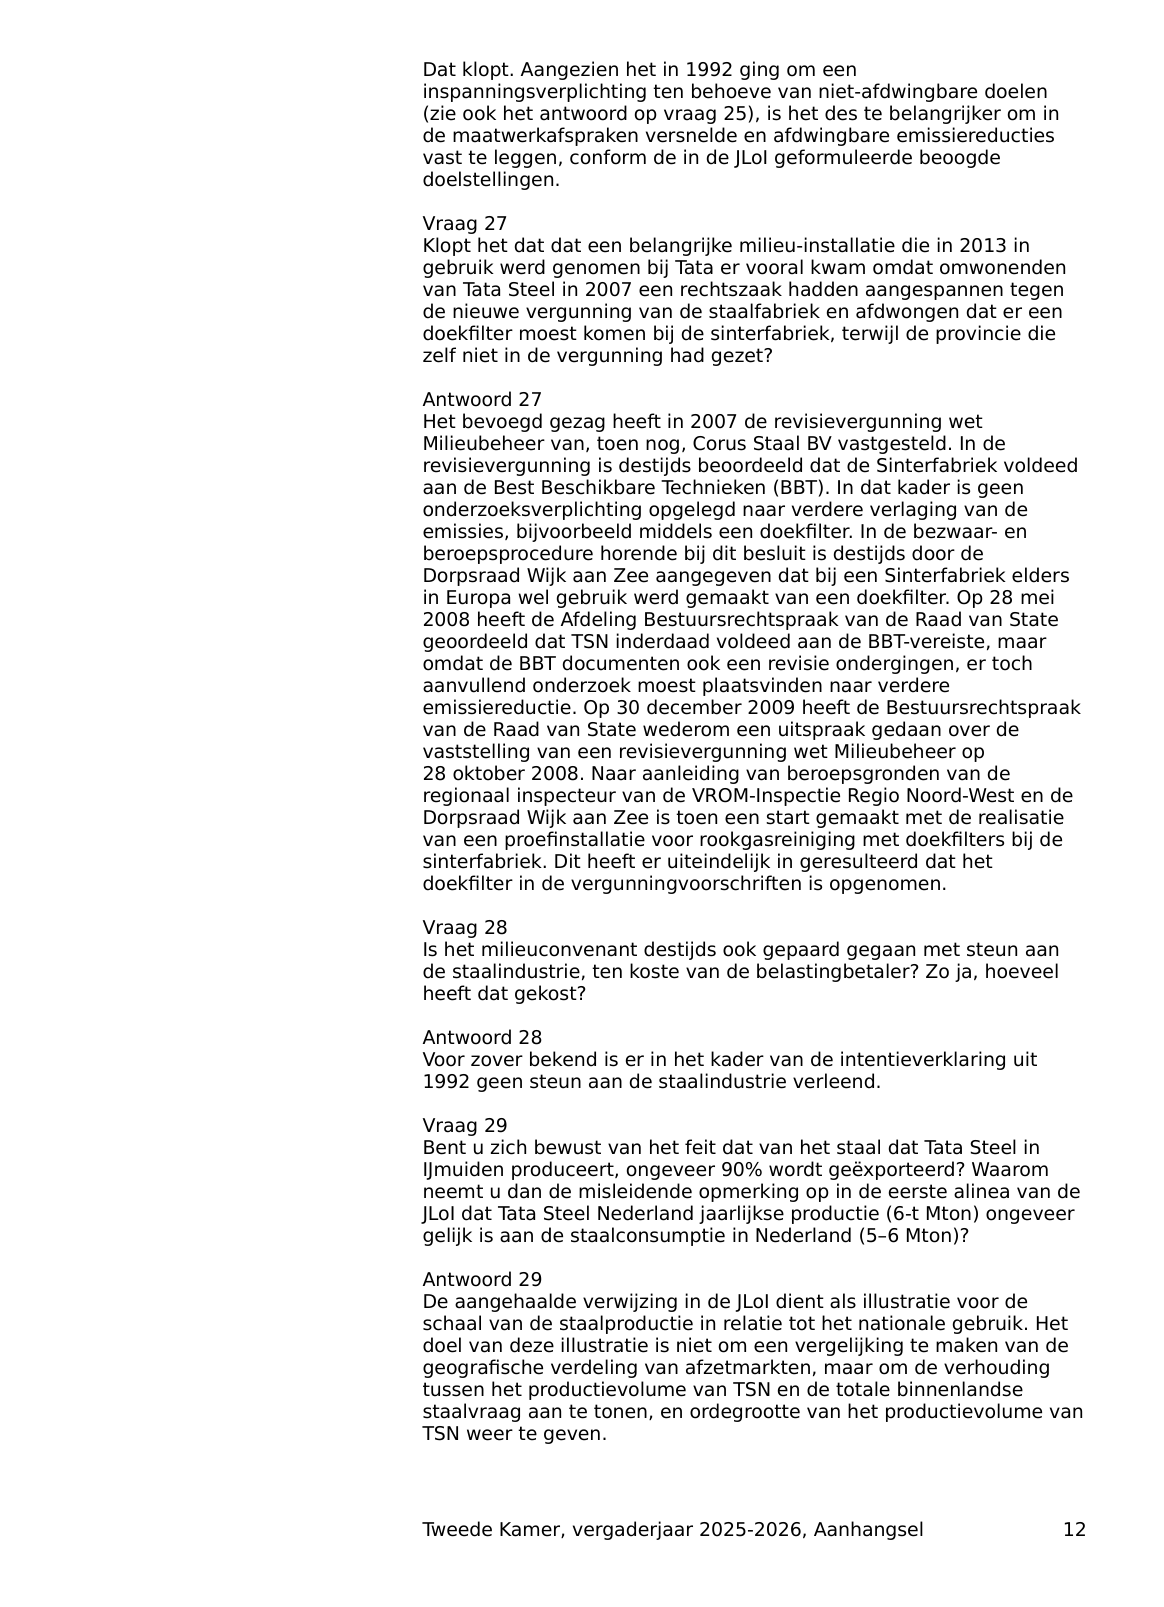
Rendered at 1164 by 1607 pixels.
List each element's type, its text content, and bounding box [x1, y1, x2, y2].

text Vraag 28 [422, 917, 1087, 939]
text Antwoord 28 [422, 1027, 1087, 1049]
text Vraag 29 [422, 1115, 1087, 1137]
text Bent u zich bewust van het feit dat van het staal dat Tata Steel in IJmuiden produceert, ongeveer 90% wordt geëxporteerd? Waarom neemt u dan de misleidende opmerking op in de eerste alinea van de JLoI dat Tata Steel Nederland jaarlijkse productie (6-t Mton) ongeveer gelijk is aan de staalconsumptie in Nederland (5–6 Mton)? [422, 1137, 1087, 1247]
text Klopt het dat dat een belangrijke milieu-installatie die in 2013 in gebruik werd genomen bij Tata er vooral kwam omdat omwonenden van Tata Steel in 2007 een rechtszaak hadden aangespannen tegen de nieuwe vergunning van de staalfabriek en afdwongen dat er een doekfilter moest komen bij de sinterfabriek, terwijl de provincie die zelf niet in de vergunning had gezet? [422, 235, 1087, 367]
text Antwoord 27 [422, 389, 1087, 411]
text Vraag 27 [422, 213, 1087, 235]
text Voor zover bekend is er in het kader van de intentieverklaring uit 1992 geen steun aan de staalindustrie verleend. [422, 1049, 1087, 1093]
text Is het milieuconvenant destijds ook gepaard gegaan met steun aan de staalindustrie, ten koste van de belastingbetaler? Zo ja, hoeveel heeft dat gekost? [422, 939, 1087, 1005]
text Het bevoegd gezag heeft in 2007 de revisievergunning wet Milieubeheer van, toen nog, Corus Staal BV vastgesteld. In de revisievergunning is destijds beoordeeld dat de Sinterfabriek voldeed aan de Best Beschikbare Technieken (BBT). In dat kader is geen onderzoeksverplichting opgelegd naar verdere verlaging van de emissies, bijvoorbeeld middels een doekfilter. In de bezwaar- en beroepsprocedure horende bij dit besluit is destijds door de Dorpsraad Wijk aan Zee aangegeven dat bij een Sinterfabriek elders in Europa wel gebruik werd gemaakt van een doekfilter. Op 28 mei 2008 heeft de Afdeling Bestuursrechtspraak van de Raad van State geoordeeld dat TSN inderdaad voldeed aan de BBT-vereiste, maar omdat de BBT documenten ook een revisie ondergingen, er toch aanvullend onderzoek moest plaatsvinden naar verdere emissiereductie. Op 30 december 2009 heeft de Bestuursrechtspraak van de Raad van State wederom een uitspraak gedaan over de vaststelling van een revisievergunning wet Milieubeheer op 28 oktober 2008. Naar aanleiding van beroepsgronden van de regionaal inspecteur van de VROM-Inspectie Regio Noord-West en de Dorpsraad Wijk aan Zee is toen een start gemaakt met de realisatie van een proefinstallatie voor rookgasreiniging met doekfilters bij de sinterfabriek. Dit heeft er uiteindelijk in geresulteerd dat het doekfilter in de vergunningvoorschriften is opgenomen. [422, 411, 1087, 895]
text De aangehaalde verwijzing in de JLoI dient als illustratie voor de schaal van de staalproductie in relatie tot het nationale gebruik. Het doel van deze illustratie is niet om een vergelijking te maken van de geografische verdeling van afzetmarkten, maar om de verhouding tussen het productievolume van TSN en de totale binnenlandse staalvraag aan te tonen, en ordegrootte van het productievolume van TSN weer te geven. [422, 1291, 1087, 1445]
text Dat klopt. Aangezien het in 1992 ging om een inspanningsverplichting ten behoeve van niet-afdwingbare doelen (zie ook het antwoord op vraag 25), is het des te belangrijker om in de maatwerkafspraken versnelde en afdwingbare emissiereducties vast te leggen, conform de in de JLoI geformuleerde beoogde doelstellingen. [422, 59, 1087, 191]
text Antwoord 29 [422, 1269, 1087, 1291]
